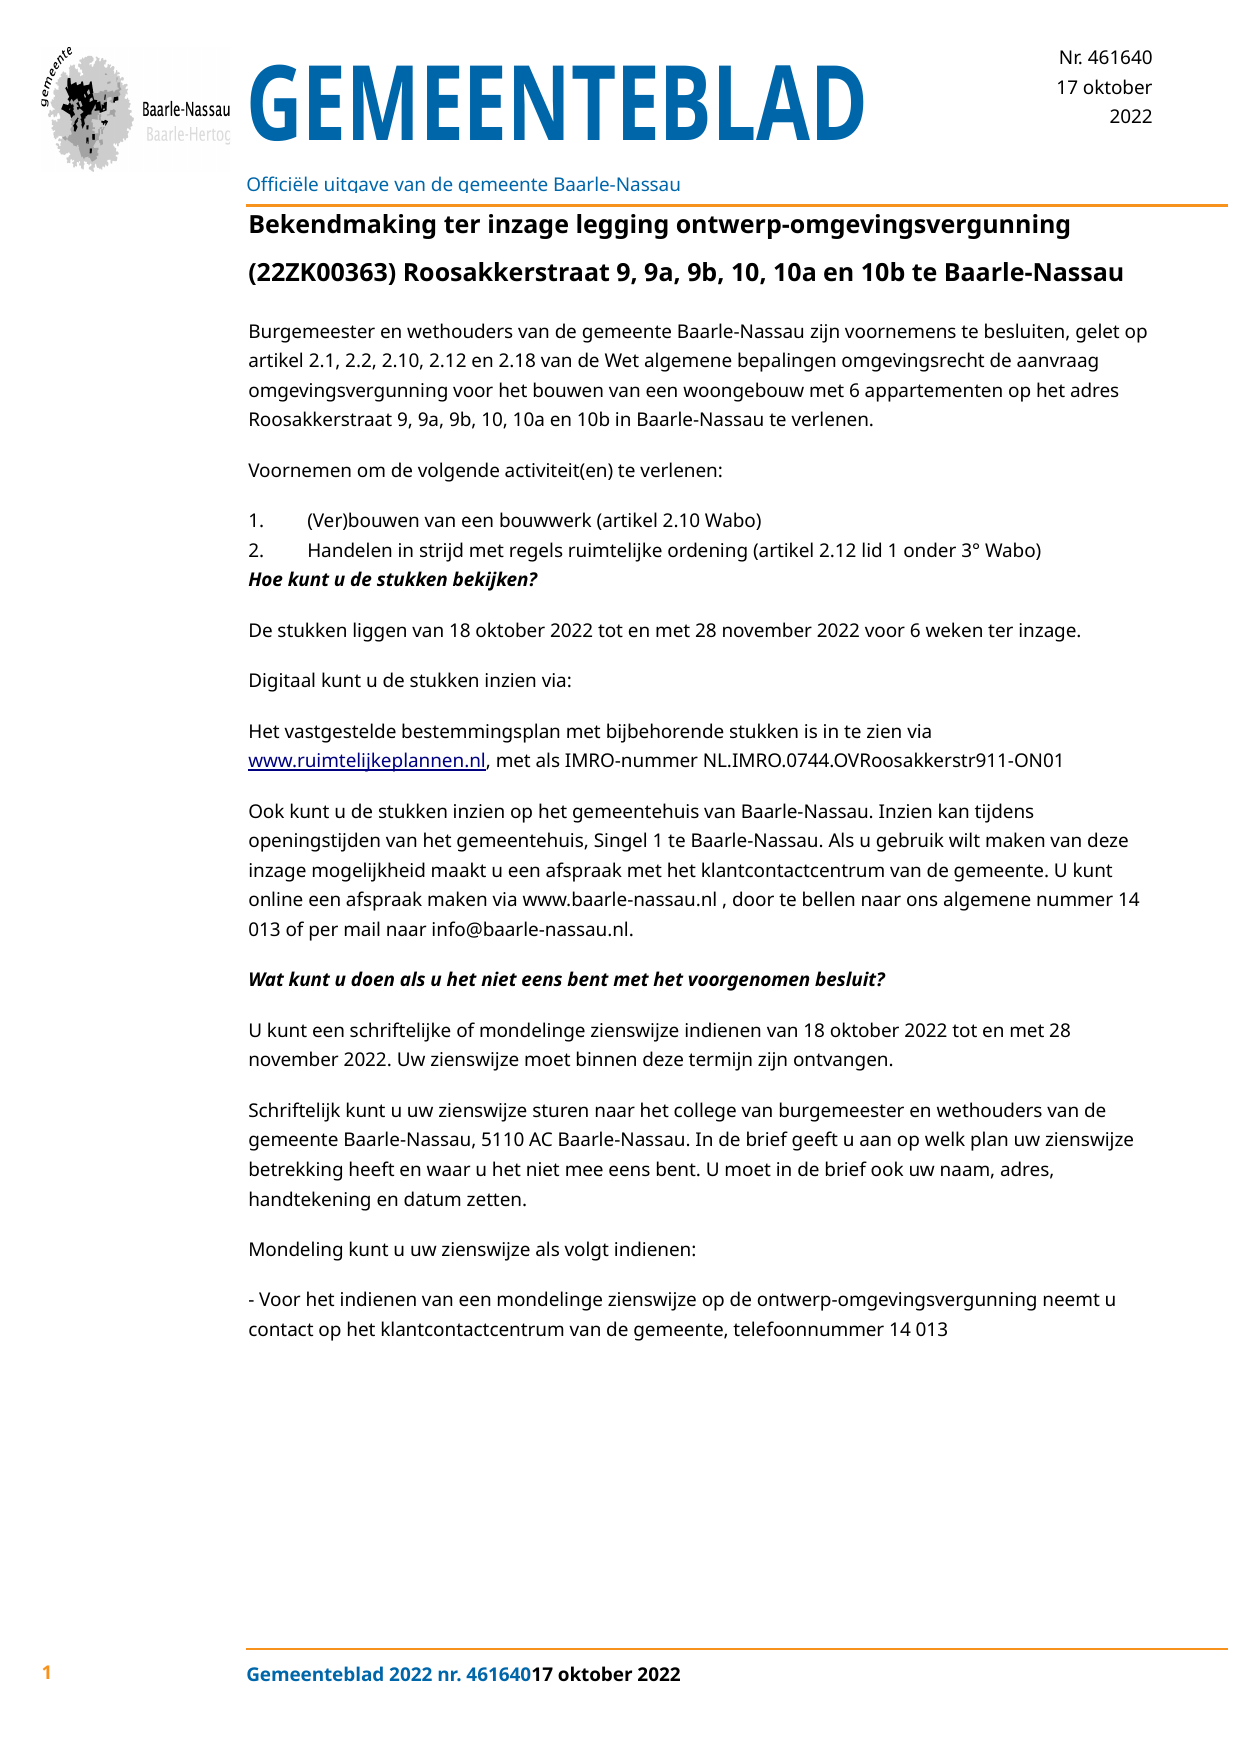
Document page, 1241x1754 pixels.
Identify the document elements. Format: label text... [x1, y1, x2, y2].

text Schriftelijk kunt u uw zienswijze sturen naar het college van burgemeester en wethouders van de gemeente Baarle-Nassau, 5110 AC Baarle-Nassau. In de brief geeft u aan op welk plan uw zienswijze betrekking heeft en waar u het niet mee eens bent. U moet in de brief ook uw naam, adres, handtekening en datum zetten. [248, 1097, 1152, 1212]
text Mondeling kunt u uw zienswijze als volgt indienen: [248, 1236, 1152, 1262]
text - Voor het indienen van een mondelinge zienswijze op de ontwerp-omgevingsvergunning neemt u contact op het klantcontactcentrum van de gemeente, telefoonnummer 14 013 [248, 1287, 1152, 1342]
text Hoe kunt u de stukken bekijken? [248, 567, 1152, 592]
text Bekendmaking ter inzage legging ontwerp-omgevingsvergunning (22ZK00363) Roosakkerstraat 9, 9a, 9b, 10, 10a en 10b te Baarle-Nassau [248, 207, 1152, 288]
text Voornemen om de volgende activiteit(en) te verlenen: [248, 457, 1152, 483]
text De stukken liggen van 18 oktober 2022 tot en met 28 november 2022 voor 6 weken ter inzage. [248, 617, 1152, 643]
text Wat kunt u doen als u het niet eens bent met het voorgenomen besluit? [248, 967, 1152, 992]
text Digitaal kunt u de stukken inzien via: [248, 667, 1152, 693]
text Het vastgestelde bestemmingsplan met bijbehorende stukken is in te zien via www.ruimtelijkeplannen.nl, met als IMRO-nummer NL.IMRO.0744.OVRoosakkerstr911-ON01 [248, 718, 1152, 773]
list Handelen in strijd met regels ruimtelijke ordening (artikel 2.12 lid 1 onder 3° Wabo) [248, 537, 1152, 563]
text U kunt een schriftelijke of mondelinge zienswijze indienen van 18 oktober 2022 tot en met 28 november 2022. Uw zienswijze moet binnen deze termijn zijn ontvangen. [248, 1017, 1152, 1072]
text Burgemeester en wethouders van de gemeente Baarle-Nassau zijn voornemens te besluiten, gelet op artikel 2.1, 2.2, 2.10, 2.12 en 2.18 van de Wet algemene bepalingen omgevingsrecht de aanvraag omgevingsvergunning voor het bouwen van een woongebouw met 6 appartementen op het adres Roosakkerstraat 9, 9a, 9b, 10, 10a en 10b in Baarle-Nassau te verlenen. [248, 318, 1152, 432]
text Ook kunt u de stukken inzien op het gemeentehuis van Baarle-Nassau. Inzien kan tijdens openingstijden van het gemeentehuis, Singel 1 te Baarle-Nassau. Als u gebruik wilt maken van deze inzage mogelijkheid maakt u een afspraak met het klantcontactcentrum van de gemeente. U kunt online een afspraak maken via www.baarle-nassau.nl , door te bellen naar ons algemene nummer 14 013 of per mail naar info@baarle-nassau.nl. [248, 798, 1152, 942]
list (Ver)bouwen van een bouwwerk (artikel 2.10 Wabo) [248, 507, 1152, 533]
picture [41, 47, 231, 172]
